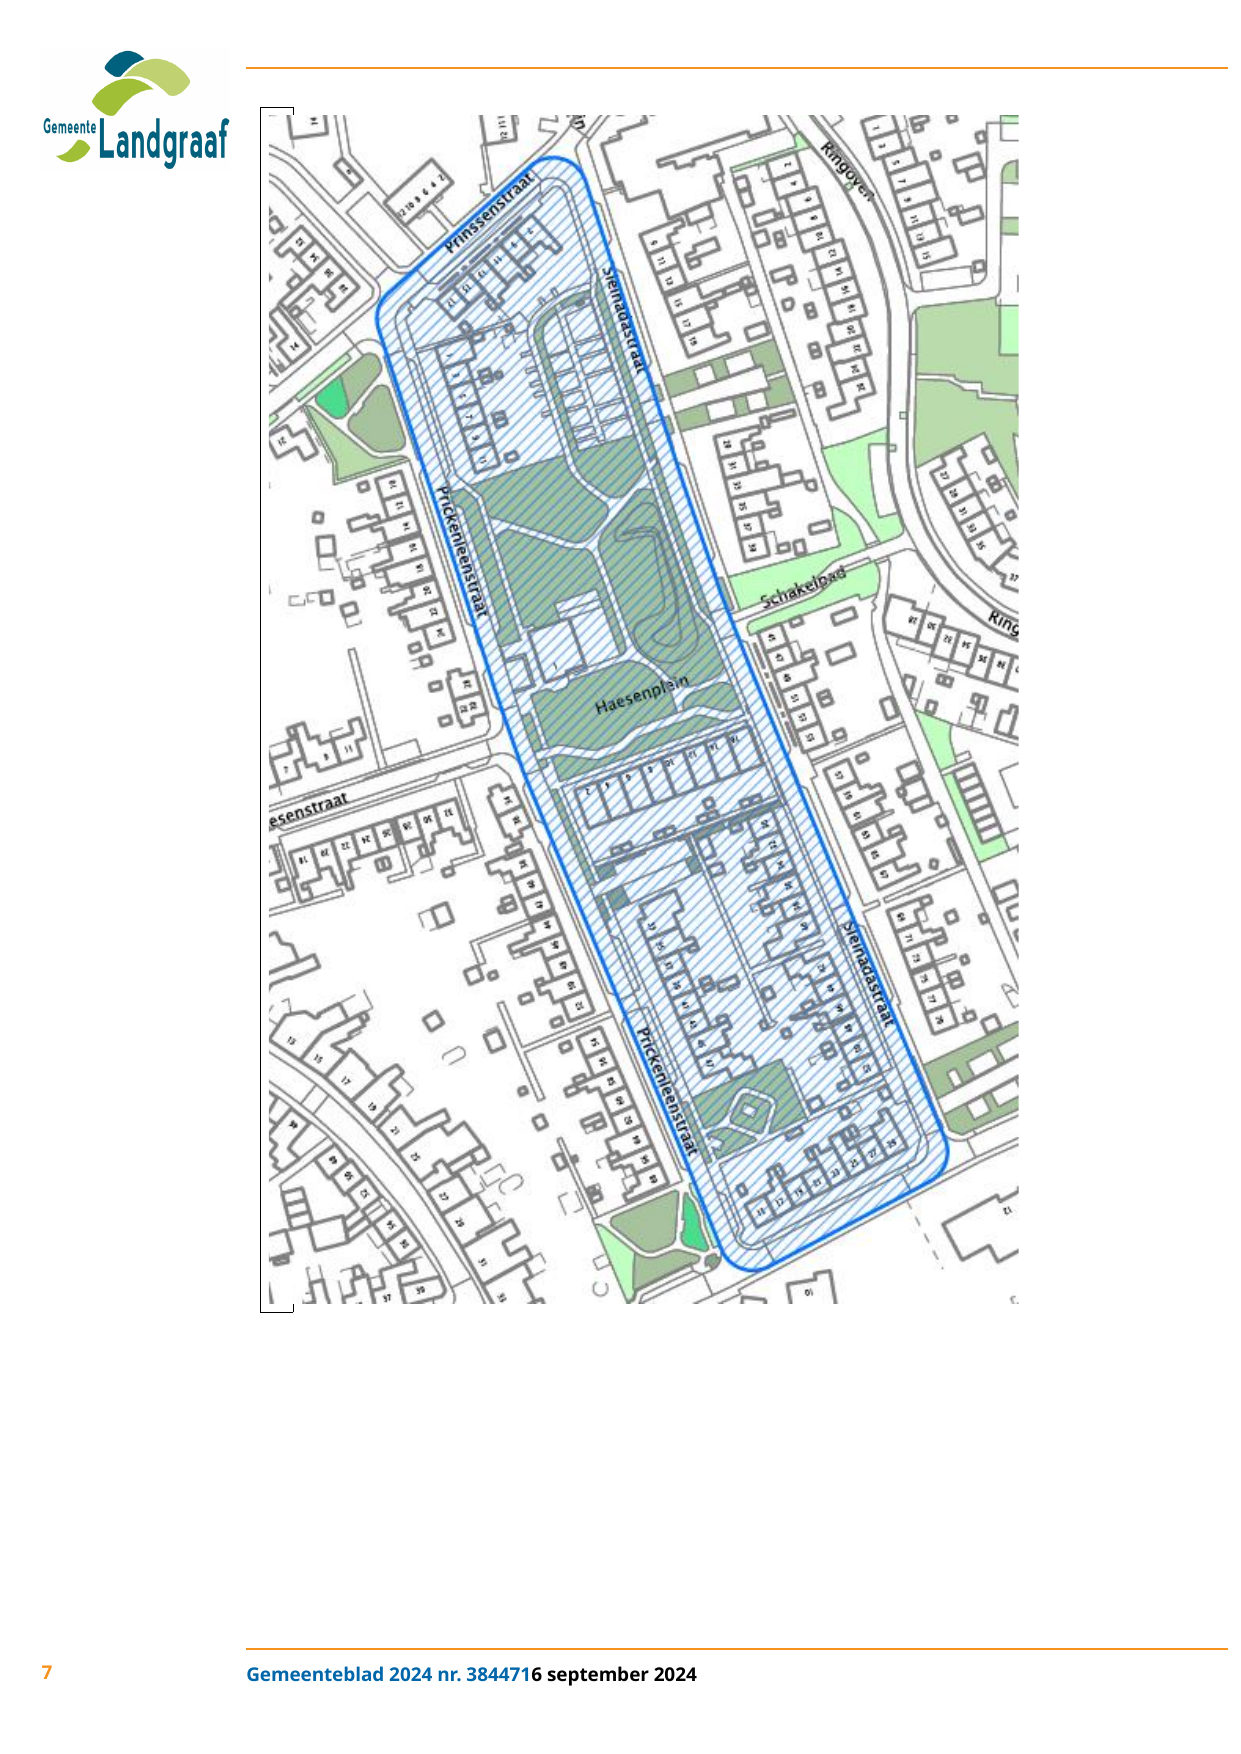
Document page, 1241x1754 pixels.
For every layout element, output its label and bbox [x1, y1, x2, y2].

picture [268, 115, 1019, 1304]
picture [41, 47, 231, 172]
